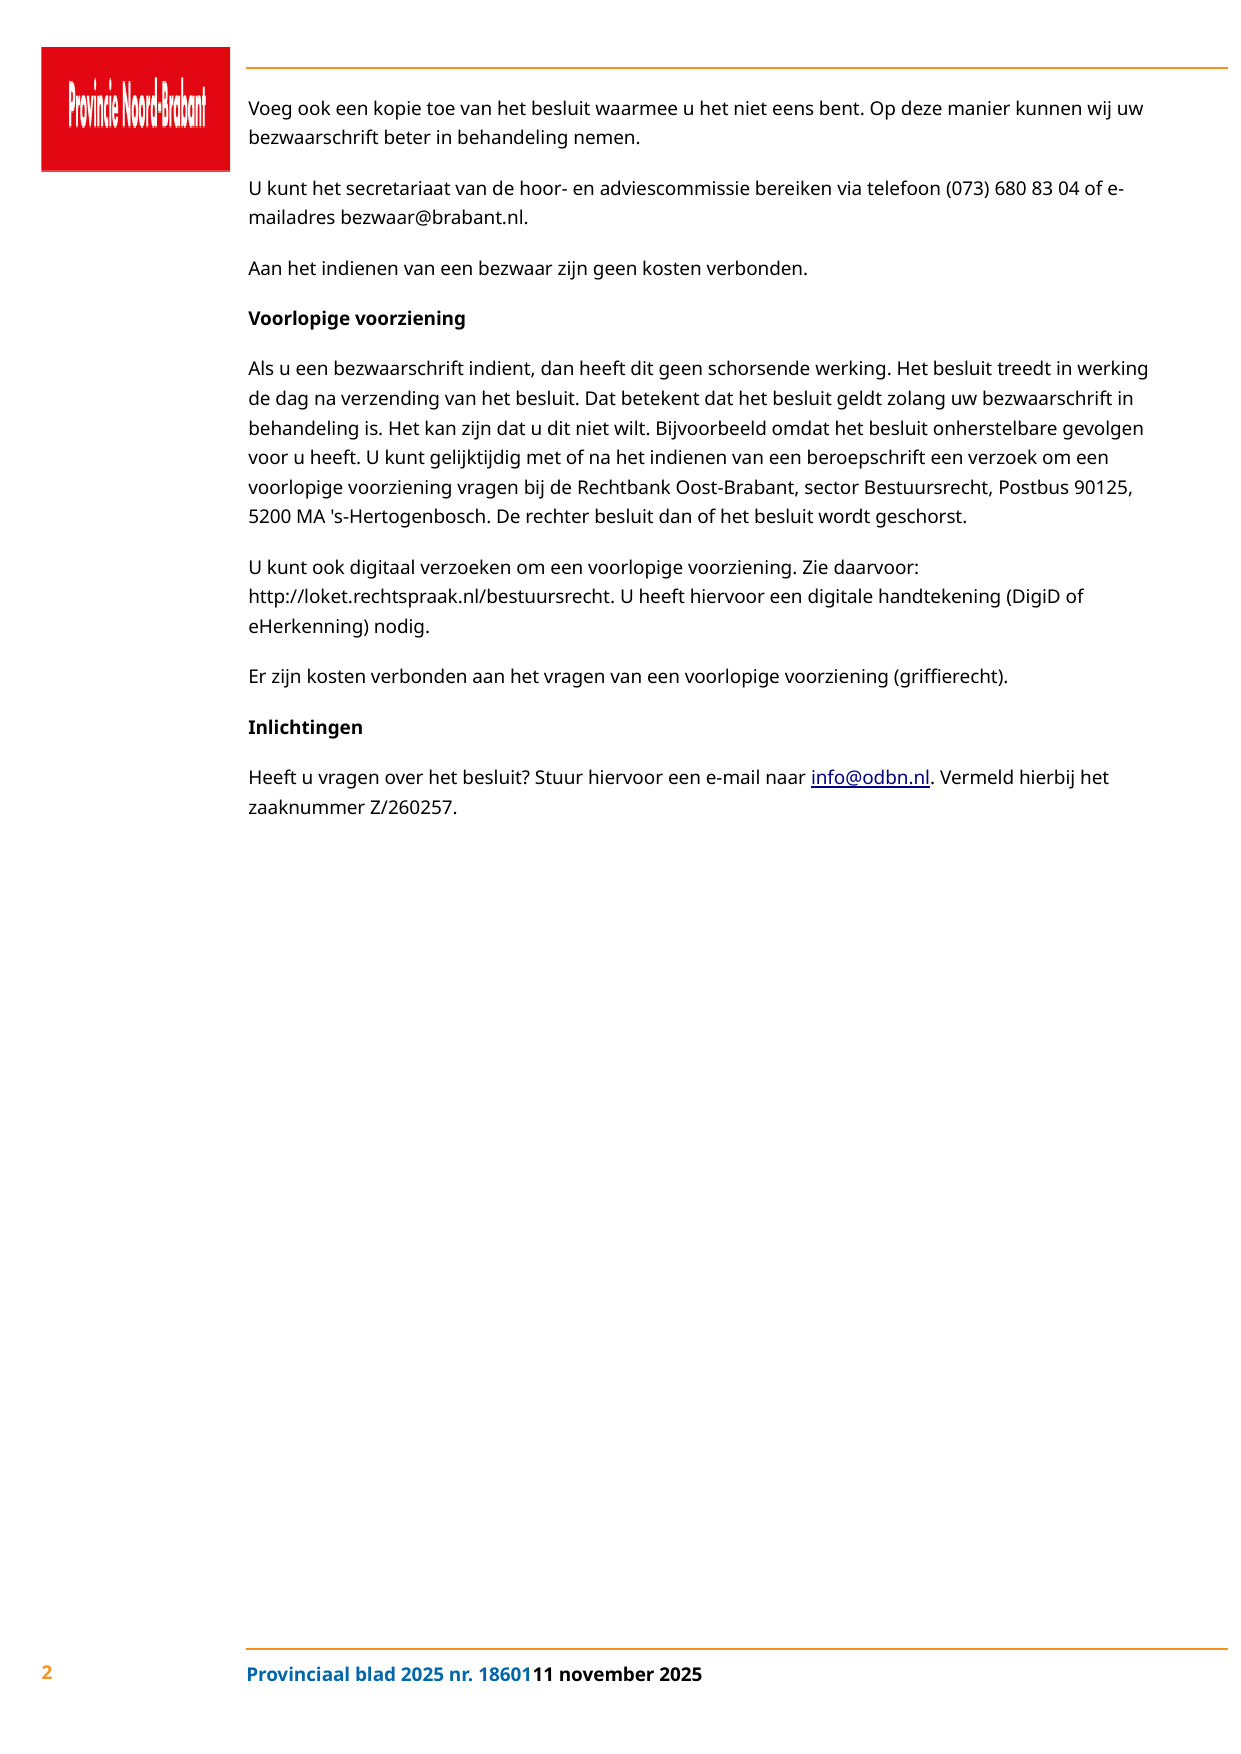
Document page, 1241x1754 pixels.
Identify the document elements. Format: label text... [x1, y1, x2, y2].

text Aan het indienen van een bezwaar zijn geen kosten verbonden. [248, 255, 1152, 281]
text Heeft u vragen over het besluit? Stuur hiervoor een e-mail naar info@odbn.nl. Vermeld hierbij het zaaknummer Z/260257. [248, 764, 1152, 820]
text Als u een bezwaarschrift indient, dan heeft dit geen schorsende werking. Het besluit treedt in werking de dag na verzending van het besluit. Dat betekent dat het besluit geldt zolang uw bezwaarschrift in behandeling is. Het kan zijn dat u dit niet wilt. Bijvoorbeeld omdat het besluit onherstelbare gevolgen voor u heeft. U kunt gelijktijdig met of na het indienen van een beroepschrift een verzoek om een voorlopige voorziening vragen bij de Rechtbank Oost-Brabant, sector Bestuursrecht, Postbus 90125, 5200 MA 's-Hertogenbosch. De rechter besluit dan of het besluit wordt geschorst. [248, 356, 1152, 529]
text Er zijn kosten verbonden aan het vragen van een voorlopige voorziening (griffierecht). [248, 663, 1152, 689]
text Voeg ook een kopie toe van het besluit waarmee u het niet eens bent. Op deze manier kunnen wij uw bezwaarschrift beter in behandeling nemen. [248, 95, 1152, 150]
text U kunt het secretariaat van de hoor- en adviescommissie bereiken via telefoon (073) 680 83 04 of e-mailadres bezwaar@brabant.nl. [248, 175, 1152, 230]
text U kunt ook digitaal verzoeken om een voorlopige voorziening. Zie daarvoor: http://loket.rechtspraak.nl/bestuursrecht. U heeft hiervoor een digitale handtekening (DigiD of eHerkenning) nodig. [248, 554, 1152, 639]
picture [41, 47, 231, 172]
text Inlichtingen [248, 714, 1152, 740]
text Voorlopige voorziening [248, 305, 1152, 331]
